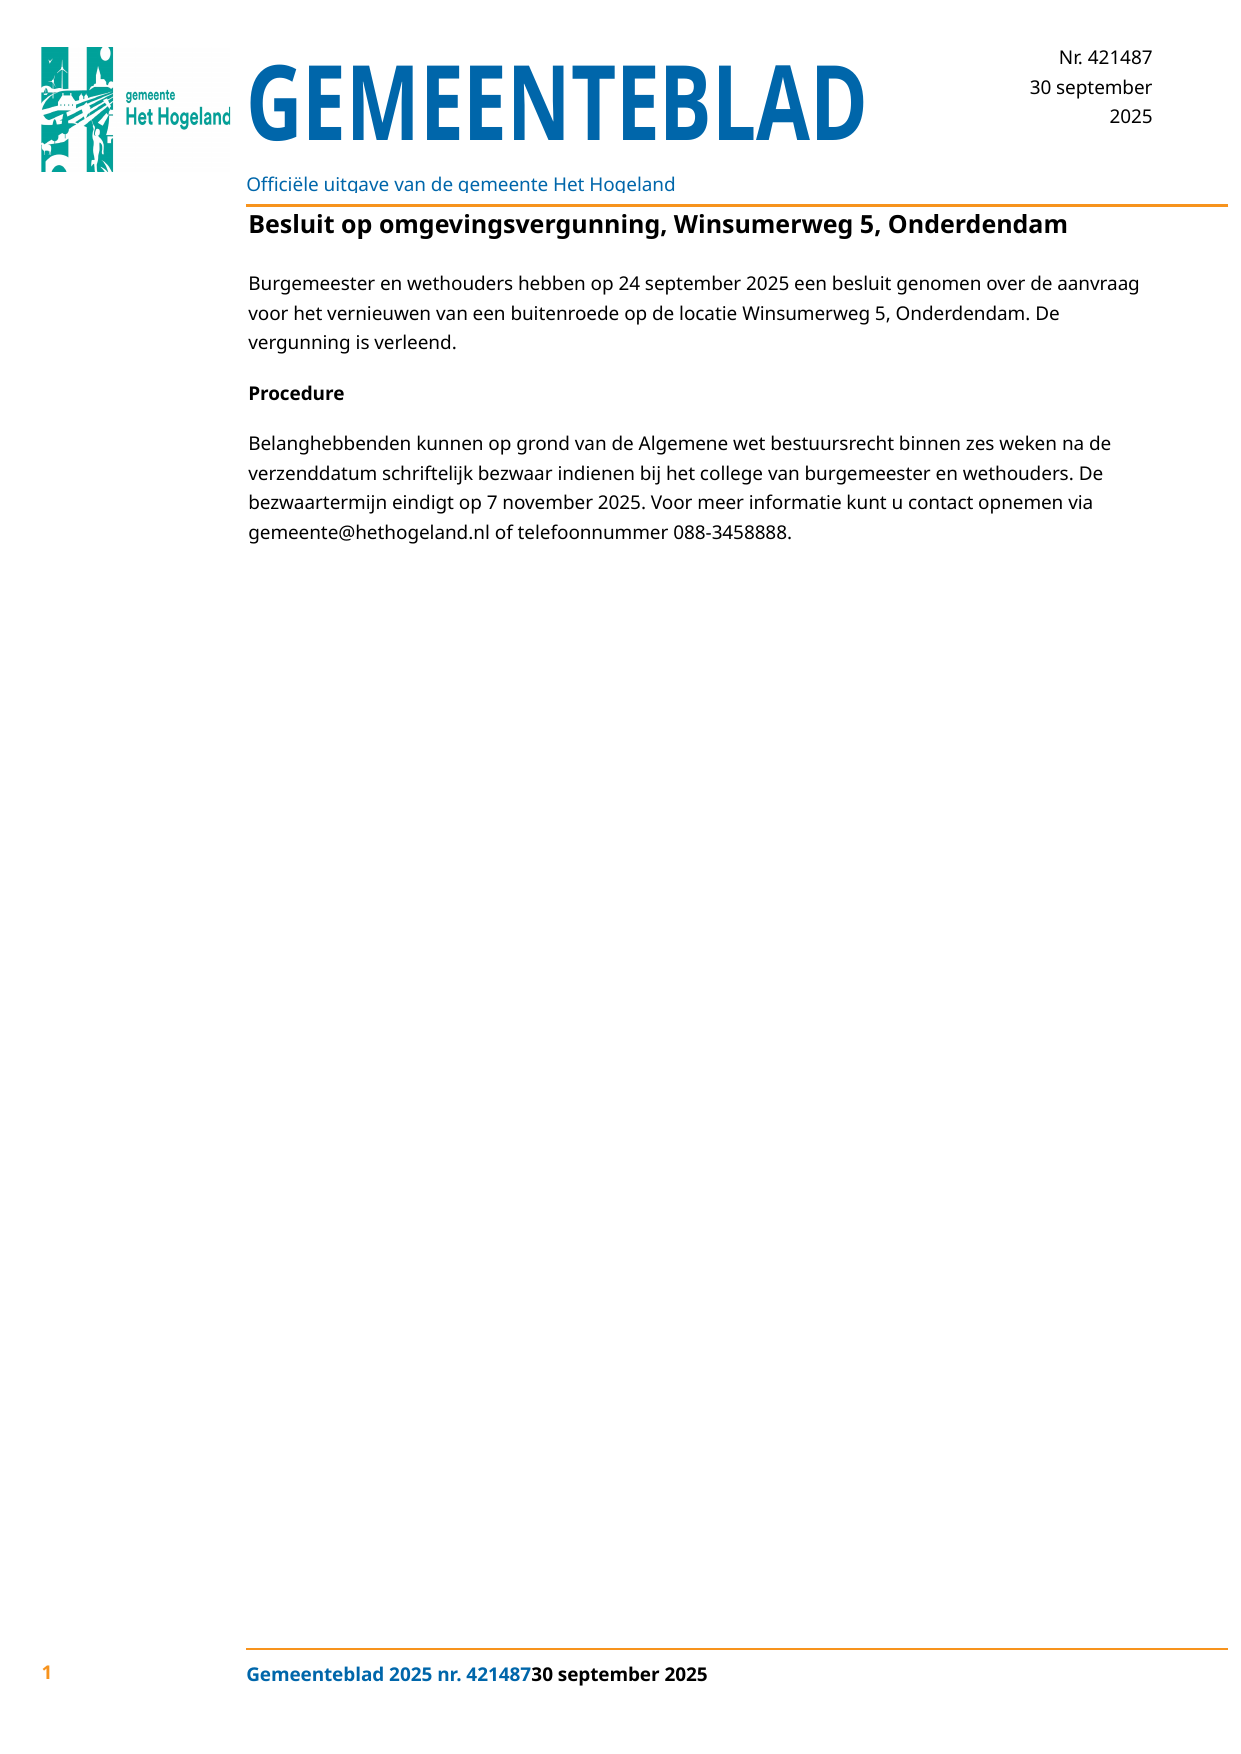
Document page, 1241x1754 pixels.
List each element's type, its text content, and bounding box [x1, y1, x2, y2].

text Belanghebbenden kunnen op grond van de Algemene wet bestuursrecht binnen zes weken na de verzenddatum schriftelijk bezwaar indienen bij het college van burgemeester en wethouders. De bezwaartermijn eindigt op 7 november 2025. Voor meer informatie kunt u contact opnemen via gemeente@hethogeland.nl of telefoonnummer 088-3458888. [248, 430, 1152, 545]
text Besluit op omgevingsvergunning, Winsumerweg 5, Onderdendam [248, 207, 1152, 241]
picture [41, 47, 231, 172]
text Burgemeester en wethouders hebben op 24 september 2025 een besluit genomen over de aanvraag voor het vernieuwen van een buitenroede op de locatie Winsumerweg 5, Onderdendam. De vergunning is verleend. [248, 270, 1152, 355]
text Procedure [248, 380, 1152, 406]
